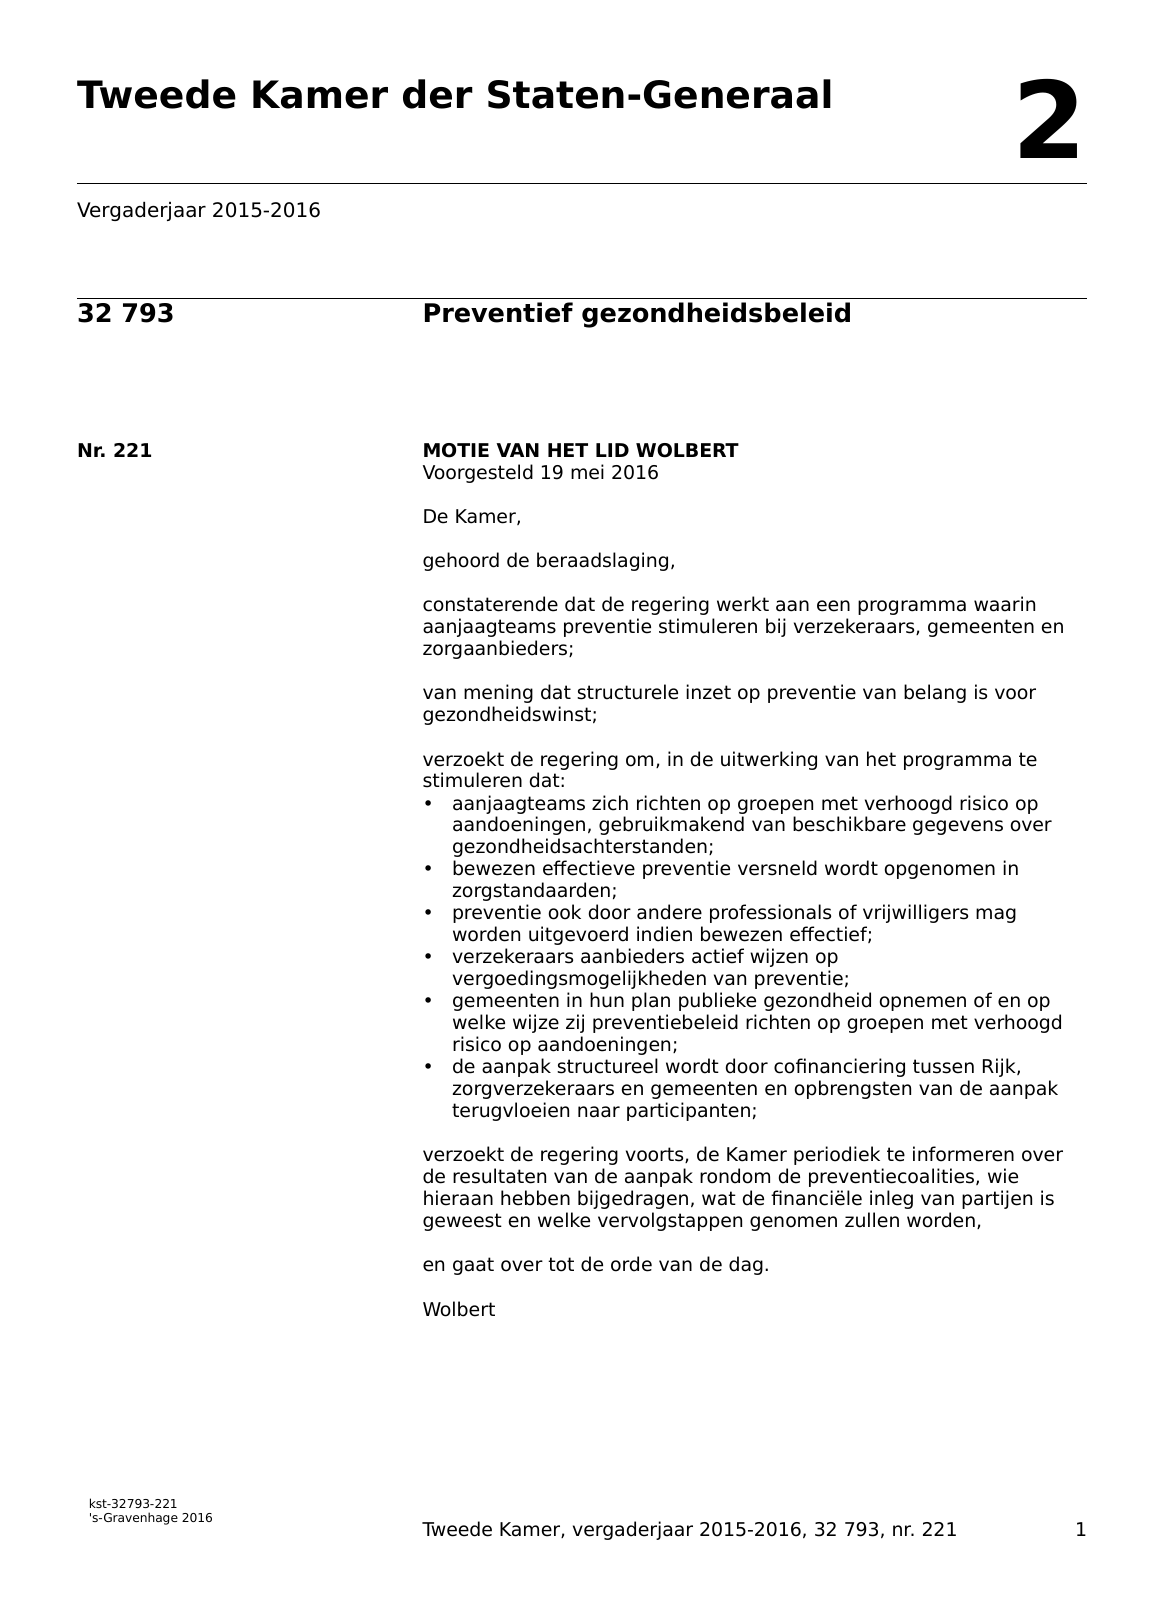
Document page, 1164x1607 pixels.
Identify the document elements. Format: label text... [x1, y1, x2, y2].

text constaterende dat de regering werkt aan een programma waarin aanjaagteams preventie stimuleren bij verzekeraars, gemeenten en zorgaanbieders; [422, 594, 1087, 660]
text • preventie ook door andere professionals of vrijwilligers mag worden uitgevoerd indien bewezen effectief; [422, 902, 1087, 946]
subtitle 32 793 Preventief gezondheidsbeleid [77, 299, 1087, 329]
text Wolbert [422, 1298, 1087, 1321]
text • bewezen effectieve preventie versneld wordt opgenomen in zorgstandaarden; [422, 858, 1087, 902]
text kst-32793-221 [88, 1497, 323, 1511]
text en gaat over tot de orde van de dag. [422, 1254, 1087, 1276]
text • de aanpak structureel wordt door cofinanciering tussen Rijk, zorgverzekeraars en gemeenten en opbrengsten van de aanpak terugvloeien naar participanten; [422, 1056, 1087, 1122]
text • verzekeraars aanbieders actief wijzen op vergoedingsmogelijkheden van preventie; [422, 946, 1087, 990]
text verzoekt de regering voorts, de Kamer periodiek te informeren over de resultaten van de aanpak rondom de preventiecoalities, wie hieraan hebben bijgedragen, wat de financiële inleg van partijen is geweest en welke vervolgstappen genomen zullen worden, [422, 1144, 1087, 1232]
text gehoord de beraadslaging, [422, 550, 1087, 572]
table_header 2 [886, 59, 1087, 183]
table_header Tweede Kamer der Staten-Generaal [77, 59, 886, 183]
table_cell Vergaderjaar 2015-2016 [77, 184, 1087, 298]
text verzoekt de regering om, in de uitwerking van het programma te stimuleren dat: [422, 748, 1087, 792]
subtitle Nr. 221 MOTIE VAN HET LID WOLBERT [77, 440, 1087, 462]
text 's-Gravenhage 2016 [88, 1511, 323, 1525]
text • aanjaagteams zich richten op groepen met verhoogd risico op aandoeningen, gebruikmakend van beschikbare gegevens over gezondheidsachterstanden; [422, 792, 1087, 858]
text De Kamer, [422, 506, 1087, 528]
text • gemeenten in hun plan publieke gezondheid opnemen of en op welke wijze zij preventiebeleid richten op groepen met verhoogd risico op aandoeningen; [422, 990, 1087, 1056]
text van mening dat structurele inzet op preventie van belang is voor gezondheidswinst; [422, 682, 1087, 726]
text Voorgesteld 19 mei 2016 [422, 462, 1087, 484]
